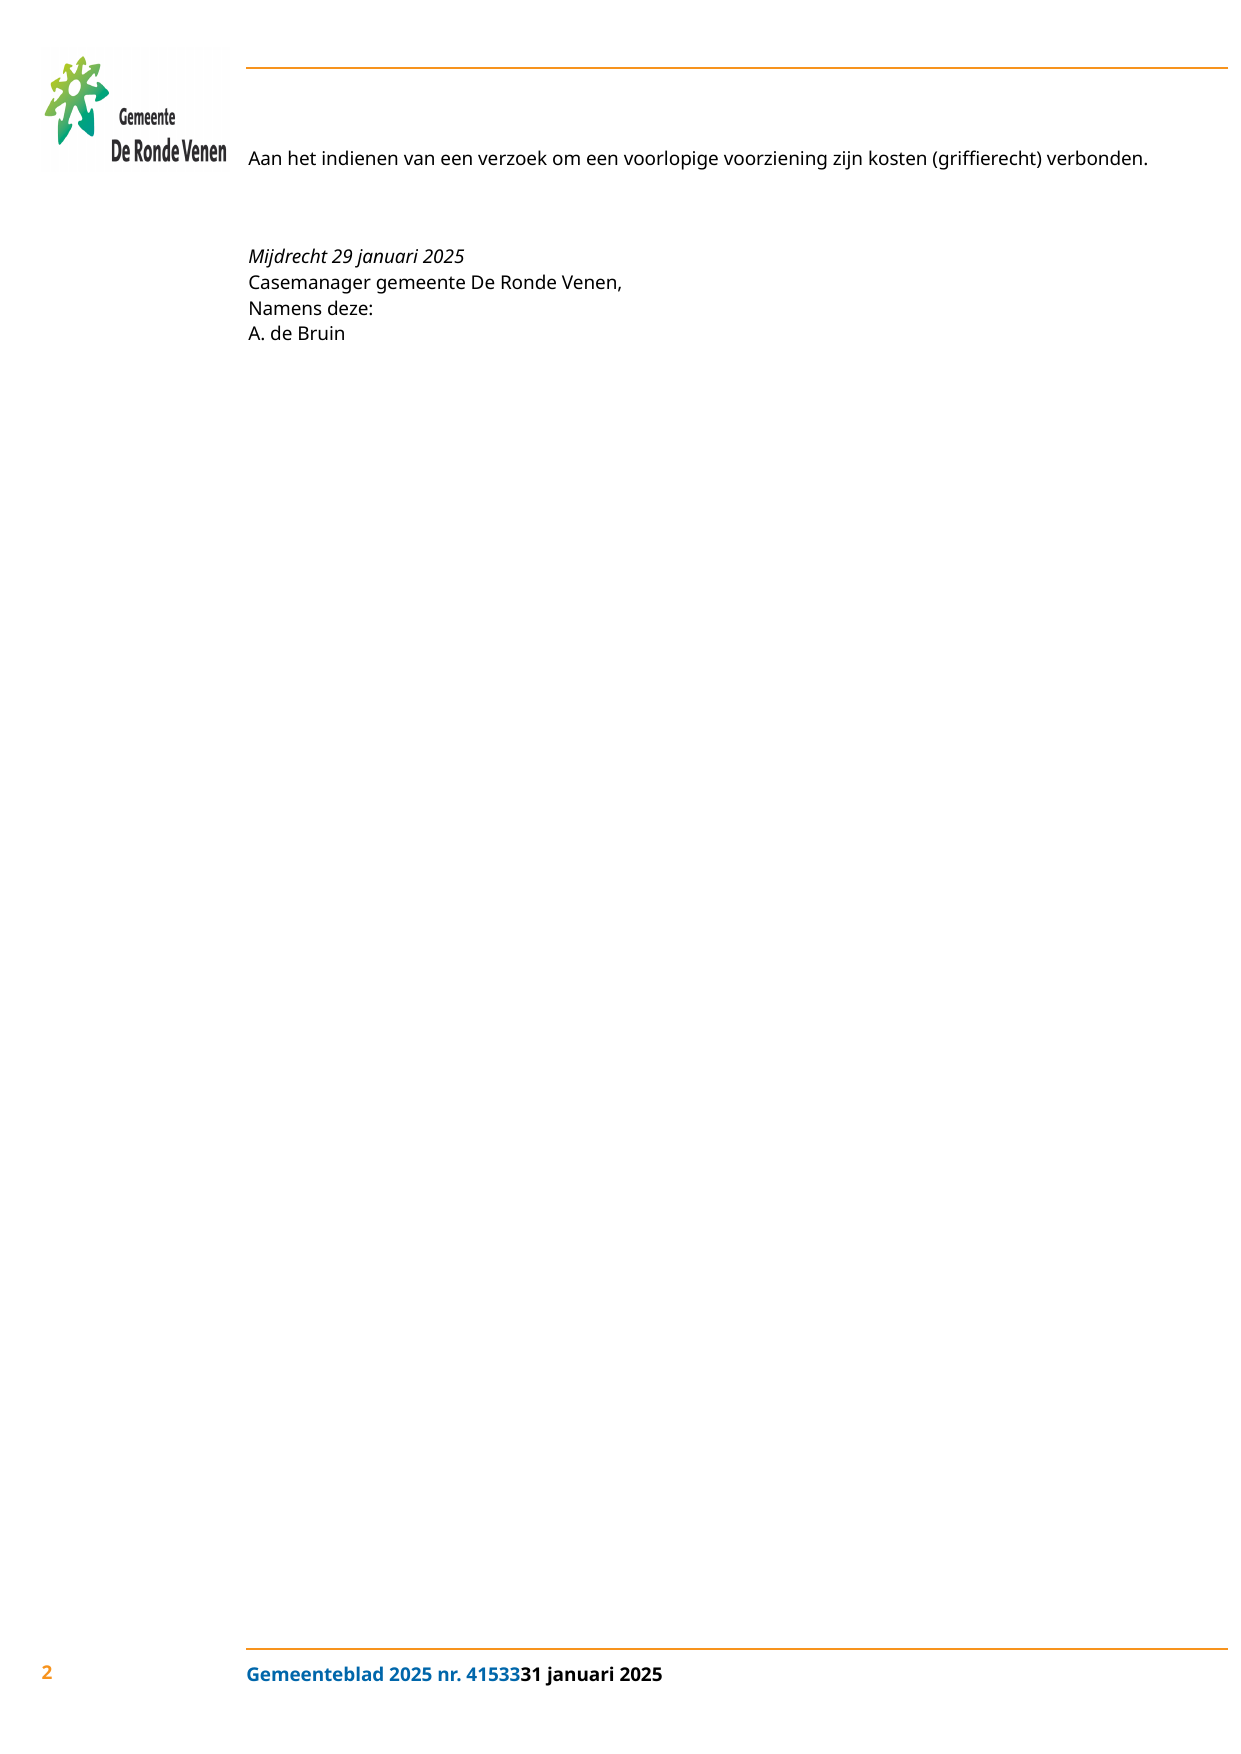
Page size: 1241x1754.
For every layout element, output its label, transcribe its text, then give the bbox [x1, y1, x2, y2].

text Casemanager gemeente De Ronde Venen, [248, 269, 1152, 295]
text Mijdrecht 29 januari 2025 [248, 243, 1152, 269]
text Aan het indienen van een verzoek om een voorlopige voorziening zijn kosten (griffierecht) verbonden. [248, 145, 1152, 171]
picture [41, 47, 231, 172]
text Namens deze: [248, 295, 1152, 321]
text A. de Bruin [248, 321, 1152, 346]
